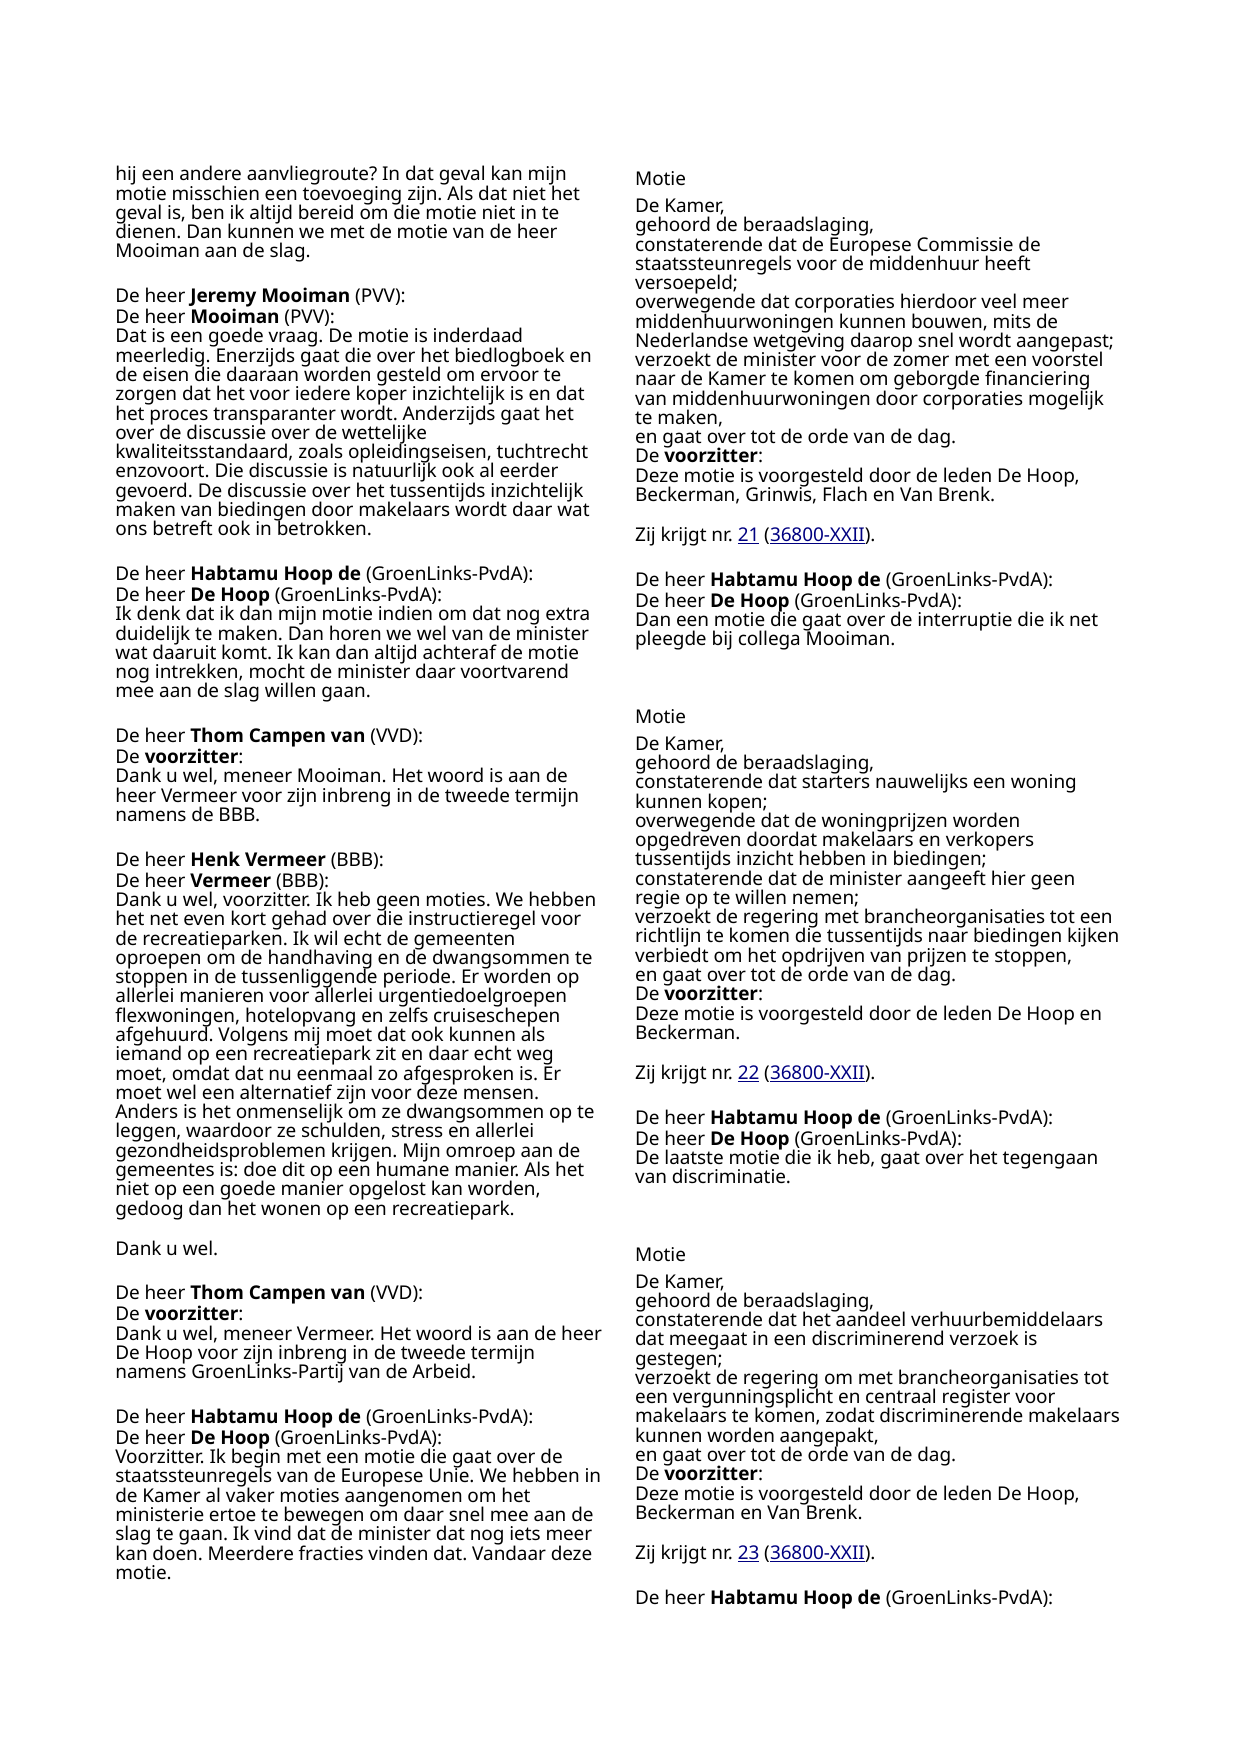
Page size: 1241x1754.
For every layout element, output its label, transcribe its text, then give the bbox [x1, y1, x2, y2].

text De heer Jeremy Mooiman (PVV): [115, 282, 605, 308]
text De heer Thom Campen van (VVD): [115, 722, 605, 748]
text De heer Habtamu Hoop de (GroenLinks-PvdA): [115, 1403, 605, 1429]
text gehoord de beraadslaging, [635, 216, 1125, 236]
text Dank u wel, voorzitter. Ik heb geen moties. We hebben het net even kort gehad over die instructieregel voor de recreatieparken. Ik wil echt de gemeenten oproepen om de handhaving en de dwangsommen te stoppen in de tussenliggende periode. Er worden op allerlei manieren voor allerlei urgentiedoelgroepen flexwoningen, hotelopvang en zelfs cruiseschepen afgehuurd. Volgens mij moet dat ook kunnen als iemand op een recreatiepark zit en daar echt weg moet, omdat dat nu eenmaal zo afgesproken is. Er moet wel een alternatief zijn voor deze mensen. Anders is het onmenselijk om ze dwangsommen op te leggen, waardoor ze schulden, stress en allerlei gezondheidsproblemen krijgen. Mijn omroep aan de gemeentes is: doe dit op een humane manier. Als het niet op een goede manier opgelost kan worden, gedoog dan het wonen op een recreatiepark. [115, 891, 605, 1219]
text De voorzitter: [115, 748, 605, 767]
text Dank u wel, meneer Vermeer. Het woord is aan de heer De Hoop voor zijn inbreng in de tweede termijn namens GroenLinks-Partij van de Arbeid. [115, 1324, 605, 1382]
text Motie [635, 703, 1125, 729]
text Voorzitter. Ik begin met een motie die gaat over de staatssteunregels van de Europese Unie. We hebben in de Kamer al vaker moties aangenomen om het ministerie ertoe te bewegen om daar snel mee aan de slag te gaan. Ik vind dat de minister dat nog iets meer kan doen. Meerdere fracties vinden dat. Vandaar deze motie. [115, 1448, 605, 1583]
text verzoekt de regering om met brancheorganisaties tot een vergunningsplicht en centraal register voor makelaars te komen, zodat discriminerende makelaars kunnen worden aangepakt, [635, 1369, 1125, 1446]
text Motie [635, 1241, 1125, 1267]
text en gaat over tot de orde van de dag. [635, 1446, 1125, 1465]
text De heer Habtamu Hoop de (GroenLinks-PvdA): [635, 1104, 1125, 1130]
text Ik denk dat ik dan mijn motie indien om dat nog extra duidelijk te maken. Dan horen we wel van de minister wat daaruit komt. Ik kan dan altijd achteraf de motie nog intrekken, mocht de minister daar voortvarend mee aan de slag willen gaan. [115, 605, 605, 702]
text hij een andere aanvliegroute? In dat geval kan mijn motie misschien een toevoeging zijn. Als dat niet het geval is, ben ik altijd bereid om die motie niet in te dienen. Dan kunnen we met de motie van de heer Mooiman aan de slag. [115, 165, 605, 262]
text Deze motie is voorgesteld door de leden De Hoop, Beckerman en Van Brenk. [635, 1484, 1125, 1523]
text De voorzitter: [635, 1465, 1125, 1484]
text De Kamer, [635, 1273, 1125, 1292]
text Deze motie is voorgesteld door de leden De Hoop en Beckerman. [635, 1004, 1125, 1043]
text De Kamer, [635, 735, 1125, 754]
text De heer Thom Campen van (VVD): [115, 1279, 605, 1305]
text De heer De Hoop (GroenLinks-PvdA): [115, 586, 605, 605]
text De voorzitter: [635, 985, 1125, 1004]
text Zij krijgt nr. 23 (36800-XXII). [635, 1544, 1125, 1563]
text constaterende dat starters nauwelijks een woning kunnen kopen; [635, 773, 1125, 812]
text overwegende dat de woningprijzen worden opgedreven doordat makelaars en verkopers tussentijds inzicht hebben in biedingen; [635, 812, 1125, 870]
text gehoord de beraadslaging, [635, 1292, 1125, 1311]
text De heer Habtamu Hoop de (GroenLinks-PvdA): [115, 560, 605, 586]
text constaterende dat het aandeel verhuurbemiddelaars dat meegaat in een discriminerend verzoek is gestegen; [635, 1311, 1125, 1369]
text De heer Mooiman (PVV): [115, 308, 605, 327]
text Dat is een goede vraag. De motie is inderdaad meerledig. Enerzijds gaat die over het biedlogboek en de eisen die daaraan worden gesteld om ervoor te zorgen dat het voor iedere koper inzichtelijk is en dat het proces transparanter wordt. Anderzijds gaat het over de discussie over de wettelijke kwaliteitsstandaard, zoals opleidingseisen, tuchtrecht enzovoort. Die discussie is natuurlijk ook al eerder gevoerd. De discussie over het tussentijds inzichtelijk maken van biedingen door makelaars wordt daar wat ons betreft ook in betrokken. [115, 327, 605, 539]
text De heer Vermeer (BBB): [115, 872, 605, 891]
text Zij krijgt nr. 21 (36800-XXII). [635, 526, 1125, 545]
text verzoekt de minister voor de zomer met een voorstel naar de Kamer te komen om geborgde financiering van middenhuurwoningen door corporaties mogelijk te maken, [635, 351, 1125, 428]
text overwegende dat corporaties hierdoor veel meer middenhuurwoningen kunnen bouwen, mits de Nederlandse wetgeving daarop snel wordt aangepast; [635, 293, 1125, 351]
text De voorzitter: [635, 447, 1125, 467]
text De heer De Hoop (GroenLinks-PvdA): [115, 1429, 605, 1448]
text De heer De Hoop (GroenLinks-PvdA): [635, 1130, 1125, 1149]
text De heer Habtamu Hoop de (GroenLinks-PvdA): [635, 566, 1125, 592]
text gehoord de beraadslaging, [635, 754, 1125, 773]
text Zij krijgt nr. 22 (36800-XXII). [635, 1064, 1125, 1083]
text De voorzitter: [115, 1305, 605, 1324]
text De Kamer, [635, 197, 1125, 216]
text Dan een motie die gaat over de interruptie die ik net pleegde bij collega Mooiman. [635, 611, 1125, 650]
text Dank u wel, meneer Mooiman. Het woord is aan de heer Vermeer voor zijn inbreng in de tweede termijn namens de BBB. [115, 767, 605, 825]
text De heer Henk Vermeer (BBB): [115, 846, 605, 872]
text Dank u wel. [115, 1239, 605, 1259]
text constaterende dat de minister aangeeft hier geen regie op te willen nemen; [635, 870, 1125, 908]
text De heer Habtamu Hoop de (GroenLinks-PvdA): [635, 1584, 1125, 1610]
text Motie [635, 165, 1125, 191]
text De heer De Hoop (GroenLinks-PvdA): [635, 592, 1125, 611]
text constaterende dat de Europese Commissie de staatssteunregels voor de middenhuur heeft versoepeld; [635, 236, 1125, 293]
text Deze motie is voorgesteld door de leden De Hoop, Beckerman, Grinwis, Flach en Van Brenk. [635, 467, 1125, 505]
text en gaat over tot de orde van de dag. [635, 428, 1125, 447]
text verzoekt de regering met brancheorganisaties tot een richtlijn te komen die tussentijds naar biedingen kijken verbiedt om het opdrijven van prijzen te stoppen, [635, 908, 1125, 966]
text en gaat over tot de orde van de dag. [635, 966, 1125, 985]
text De laatste motie die ik heb, gaat over het tegengaan van discriminatie. [635, 1149, 1125, 1187]
